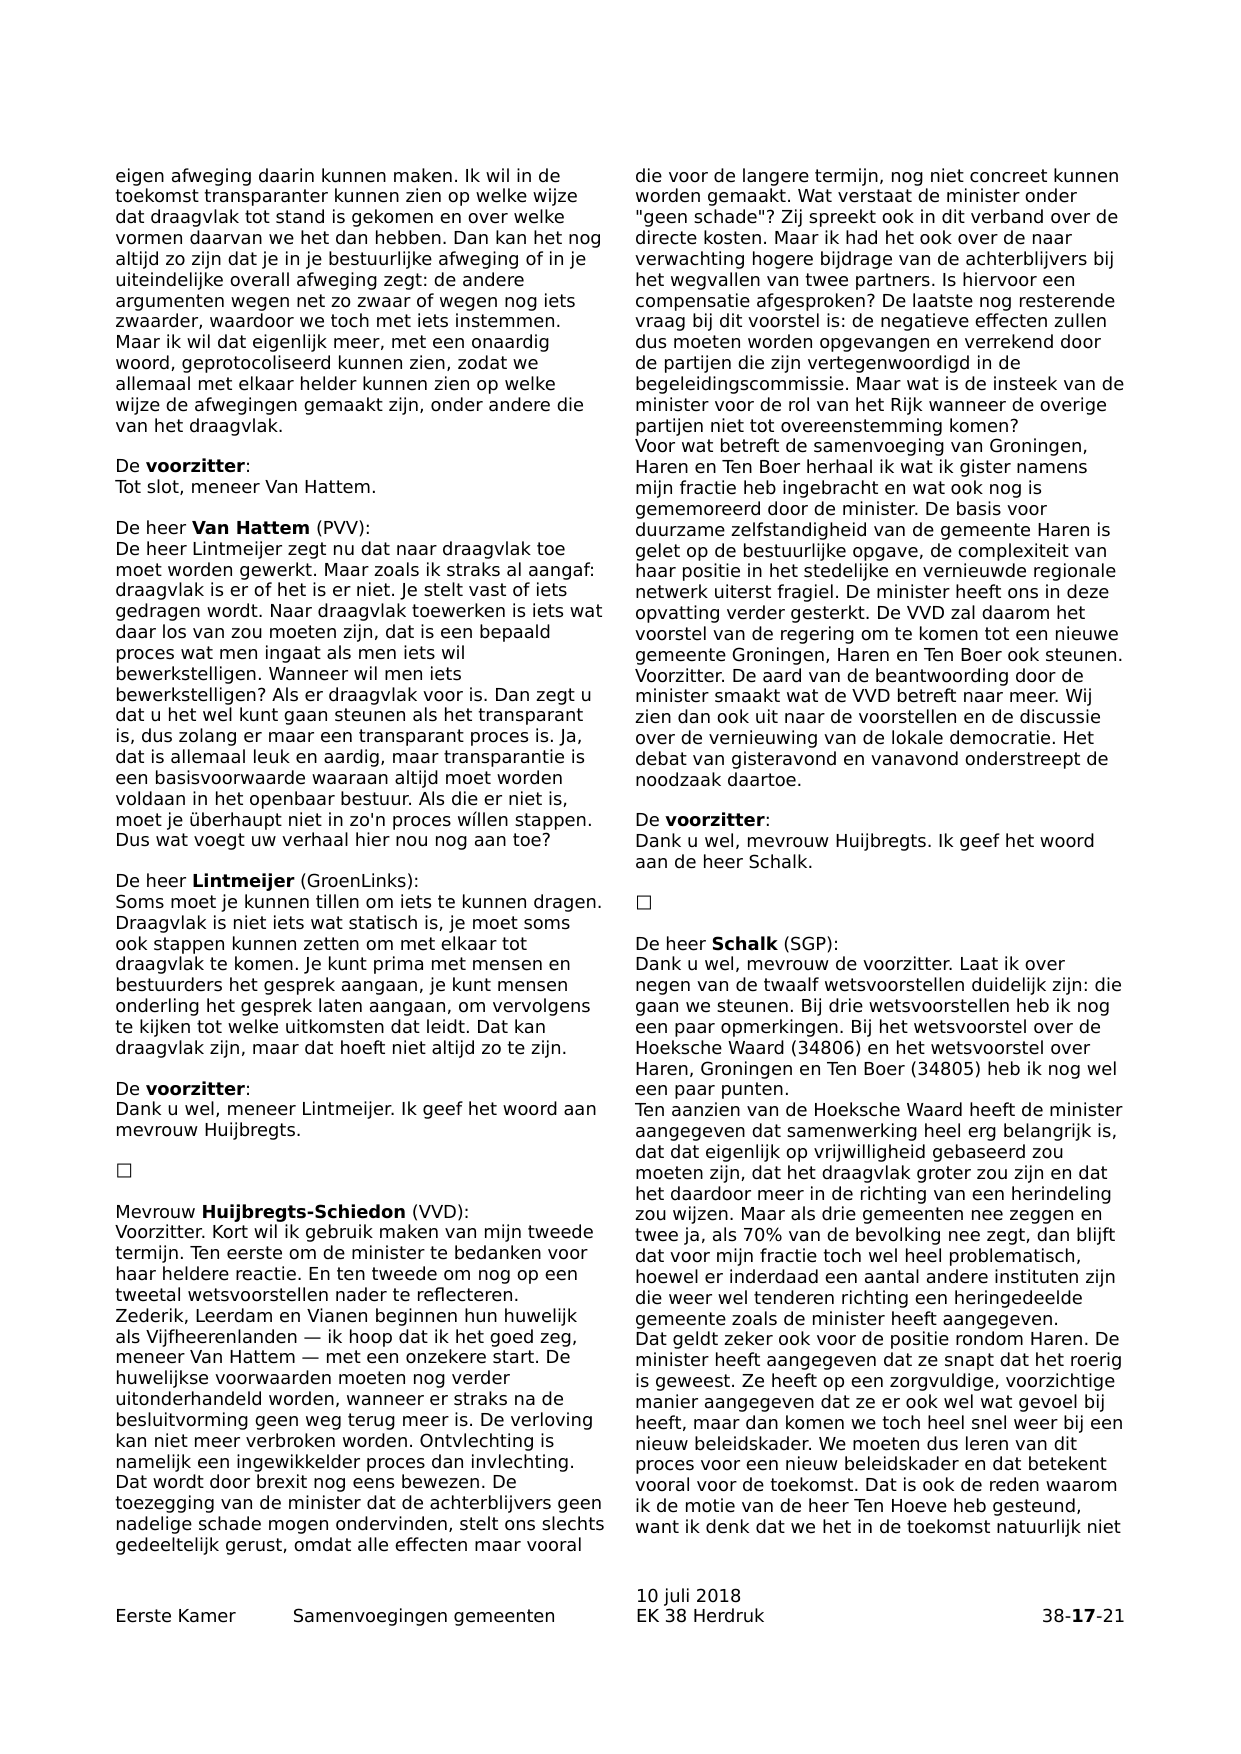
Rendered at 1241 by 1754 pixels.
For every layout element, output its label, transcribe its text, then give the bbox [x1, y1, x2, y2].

text die voor de langere termijn, nog niet concreet kunnen worden gemaakt. Wat verstaat de minister onder "geen schade"? Zij spreekt ook in dit verband over de directe kosten. Maar ik had het ook over de naar verwachting hogere bijdrage van de achterblijvers bij het wegvallen van twee partners. Is hiervoor een compensatie afgesproken? De laatste nog resterende vraag bij dit voorstel is: de negatieve effecten zullen dus moeten worden opgevangen en verrekend door de partijen die zijn vertegenwoordigd in de begeleidingscommissie. Maar wat is de insteek van de minister voor de rol van het Rijk wanneer de overige partijen niet tot overeenstemming komen? [635, 165, 1125, 436]
text ⬜ [115, 1161, 605, 1181]
text Voorzitter. Kort wil ik gebruik maken van mijn tweede termijn. Ten eerste om de minister te bedanken voor haar heldere reactie. En ten tweede om nog op een tweetal wetsvoorstellen nader te reflecteren. [115, 1222, 605, 1306]
text De heer Van Hattem (PVV): [115, 518, 605, 538]
text Dank u wel, meneer Lintmeijer. Ik geef het woord aan mevrouw Huijbregts. [115, 1099, 605, 1141]
text De voorzitter: [635, 810, 1125, 831]
text Dank u wel, mevrouw Huijbregts. Ik geef het woord aan de heer Schalk. [635, 831, 1125, 873]
text De heer Lintmeijer zegt nu dat naar draagvlak toe moet worden gewerkt. Maar zoals ik straks al aangaf: draagvlak is er of het is er niet. Je stelt vast of iets gedragen wordt. Naar draagvlak toewerken is iets wat daar los van zou moeten zijn, dat is een bepaald proces wat men ingaat als men iets wil bewerkstelligen. Wanneer wil men iets bewerkstelligen? Als er draagvlak voor is. Dan zegt u dat u het wel kunt gaan steunen als het transparant is, dus zolang er maar een transparant proces is. Ja, dat is allemaal leuk en aardig, maar transparantie is een basisvoorwaarde waaraan altijd moet worden voldaan in het openbaar bestuur. Als die er niet is, moet je überhaupt niet in zo'n proces wíllen stappen. Dus wat voegt uw verhaal hier nou nog aan toe? [115, 538, 605, 851]
text De heer Lintmeijer (GroenLinks): [115, 871, 605, 892]
text Voorzitter. De aard van de beantwoording door de minister smaakt wat de VVD betreft naar meer. Wij zien dan ook uit naar de voorstellen en de discussie over de vernieuwing van de lokale democratie. Het debat van gisteravond en vanavond onderstreept de noodzaak daartoe. [635, 665, 1125, 790]
text Mevrouw Huijbregts-Schiedon (VVD): [115, 1201, 605, 1222]
text De heer Schalk (SGP): [635, 933, 1125, 954]
text ⬜ [635, 893, 1125, 913]
text De voorzitter: [115, 1078, 605, 1099]
text Ten aanzien van de Hoeksche Waard heeft de minister aangegeven dat samenwerking heel erg belangrijk is, dat dat eigenlijk op vrijwilligheid gebaseerd zou moeten zijn, dat het draagvlak groter zou zijn en dat het daardoor meer in de richting van een herindeling zou wijzen. Maar als drie gemeenten nee zeggen en twee ja, als 70% van de bevolking nee zegt, dan blijft dat voor mijn fractie toch wel heel problematisch, hoewel er inderdaad een aantal andere instituten zijn die weer wel tenderen richting een heringedeelde gemeente zoals de minister heeft aangegeven. [635, 1100, 1125, 1329]
text Dank u wel, mevrouw de voorzitter. Laat ik over negen van de twaalf wetsvoorstellen duidelijk zijn: die gaan we steunen. Bij drie wetsvoorstellen heb ik nog een paar opmerkingen. Bij het wetsvoorstel over de Hoeksche Waard (34806) en het wetsvoorstel over Haren, Groningen en Ten Boer (34805) heb ik nog wel een paar punten. [635, 954, 1125, 1100]
text Soms moet je kunnen tillen om iets te kunnen dragen. Draagvlak is niet iets wat statisch is, je moet soms ook stappen kunnen zetten om met elkaar tot draagvlak te komen. Je kunt prima met mensen en bestuurders het gesprek aangaan, je kunt mensen onderling het gesprek laten aangaan, om vervolgens te kijken tot welke uitkomsten dat leidt. Dat kan draagvlak zijn, maar dat hoeft niet altijd zo te zijn. [115, 892, 605, 1058]
text Tot slot, meneer Van Hattem. [115, 477, 605, 498]
text Zederik, Leerdam en Vianen beginnen hun huwelijk als Vijfheerenlanden — ik hoop dat ik het goed zeg, meneer Van Hattem — met een onzekere start. De huwelijkse voorwaarden moeten nog verder uitonderhandeld worden, wanneer er straks na de besluitvorming geen weg terug meer is. De verloving kan niet meer verbroken worden. Ontvlechting is namelijk een ingewikkelder proces dan invlechting. Dat wordt door brexit nog eens bewezen. De toezegging van de minister dat de achterblijvers geen nadelige schade mogen ondervinden, stelt ons slechts gedeeltelijk gerust, omdat alle effecten maar vooral [115, 1306, 605, 1556]
text Dat geldt zeker ook voor de positie rondom Haren. De minister heeft aangegeven dat ze snapt dat het roerig is geweest. Ze heeft op een zorgvuldige, voorzichtige manier aangegeven dat ze er ook wel wat gevoel bij heeft, maar dan komen we toch heel snel weer bij een nieuw beleidskader. We moeten dus leren van dit proces voor een nieuw beleidskader en dat betekent vooral voor de toekomst. Dat is ook de reden waarom ik de motie van de heer Ten Hoeve heb gesteund, want ik denk dat we het in de toekomst natuurlijk niet [635, 1329, 1125, 1537]
text De voorzitter: [115, 456, 605, 477]
text Voor wat betreft de samenvoeging van Groningen, Haren en Ten Boer herhaal ik wat ik gister namens mijn fractie heb ingebracht en wat ook nog is gememoreerd door de minister. De basis voor duurzame zelfstandigheid van de gemeente Haren is gelet op de bestuurlijke opgave, de complexiteit van haar positie in het stedelijke en vernieuwde regionale netwerk uiterst fragiel. De minister heeft ons in deze opvatting verder gesterkt. De VVD zal daarom het voorstel van de regering om te komen tot een nieuwe gemeente Groningen, Haren en Ten Boer ook steunen. [635, 436, 1125, 665]
text eigen afweging daarin kunnen maken. Ik wil in de toekomst transparanter kunnen zien op welke wijze dat draagvlak tot stand is gekomen en over welke vormen daarvan we het dan hebben. Dan kan het nog altijd zo zijn dat je in je bestuurlijke afweging of in je uiteindelijke overall afweging zegt: de andere argumenten wegen net zo zwaar of wegen nog iets zwaarder, waardoor we toch met iets instemmen. Maar ik wil dat eigenlijk meer, met een onaardig woord, geprotocoliseerd kunnen zien, zodat we allemaal met elkaar helder kunnen zien op welke wijze de afwegingen gemaakt zijn, onder andere die van het draagvlak. [115, 165, 605, 436]
